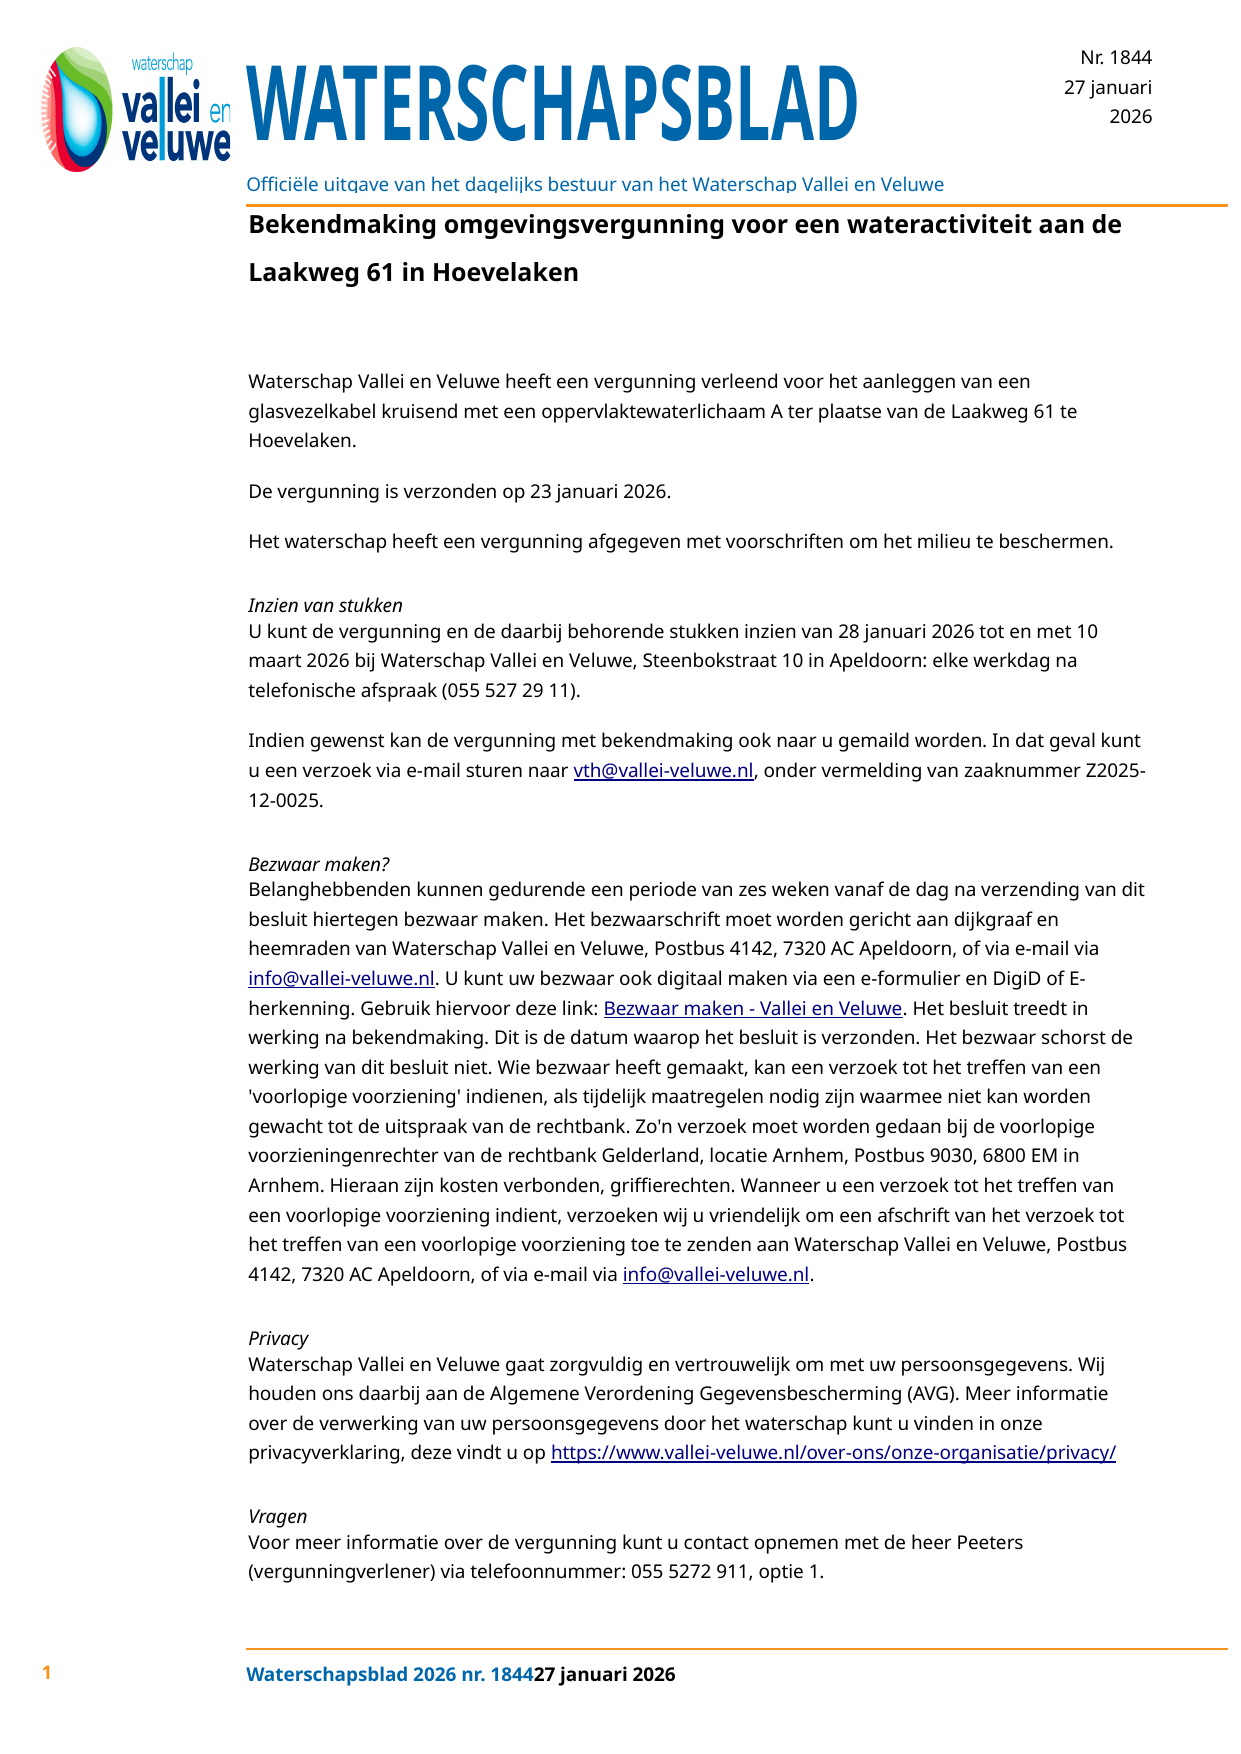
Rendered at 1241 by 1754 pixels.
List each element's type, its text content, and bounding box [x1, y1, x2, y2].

text Waterschap Vallei en Veluwe gaat zorgvuldig en vertrouwelijk om met uw persoonsgegevens. Wij houden ons daarbij aan de Algemene Verordening Gegevensbescherming (AVG). Meer informatie over de verwerking van uw persoonsgegevens door het waterschap kunt u vinden in onze privacyverklaring, deze vindt u op https://www.vallei-veluwe.nl/over-ons/onze-organisatie/privacy/ [248, 1351, 1152, 1465]
text Indien gewenst kan de vergunning met bekendmaking ook naar u gemaild worden. In dat geval kunt u een verzoek via e-mail sturen naar vth@vallei-veluwe.nl, onder vermelding van zaaknummer Z2025-12-0025. [248, 728, 1152, 812]
text Vragen [248, 1503, 1152, 1529]
text U kunt de vergunning en de daarbij behorende stukken inzien van 28 januari 2026 tot en met 10 maart 2026 bij Waterschap Vallei en Veluwe, Steenbokstraat 10 in Apeldoorn: elke werkdag na telefonische afspraak (055 527 29 11). [248, 618, 1152, 703]
text Belanghebbenden kunnen gedurende een periode van zes weken vanaf de dag na verzending van dit besluit hiertegen bezwaar maken. Het bezwaarschrift moet worden gericht aan dijkgraaf en heemraden van Waterschap Vallei en Veluwe, Postbus 4142, 7320 AC Apeldoorn, of via e-mail via info@vallei-veluwe.nl. U kunt uw bezwaar ook digitaal maken via een e-formulier en DigiD of E-herkenning. Gebruik hiervoor deze link: Bezwaar maken - Vallei en Veluwe. Het besluit treedt in werking na bekendmaking. Dit is de datum waarop het besluit is verzonden. Het bezwaar schorst de werking van dit besluit niet. Wie bezwaar heeft gemaakt, kan een verzoek tot het treffen van een 'voorlopige voorziening' indienen, als tijdelijk maatregelen nodig zijn waarmee niet kan worden gewacht tot de uitspraak van de rechtbank. Zo'n verzoek moet worden gedaan bij de voorlopige voorzieningenrechter van de rechtbank Gelderland, locatie Arnhem, Postbus 9030, 6800 EM in Arnhem. Hieraan zijn kosten verbonden, griffierechten. Wanneer u een verzoek tot het treffen van een voorlopige voorziening indient, verzoeken wij u vriendelijk om een afschrift van het verzoek tot het treffen van een voorlopige voorziening toe te zenden aan Waterschap Vallei en Veluwe, Postbus 4142, 7320 AC Apeldoorn, of via e-mail via info@vallei-veluwe.nl. [248, 876, 1152, 1287]
text Bezwaar maken? [248, 851, 1152, 876]
text Het waterschap heeft een vergunning afgegeven met voorschriften om het milieu te beschermen. [248, 528, 1152, 554]
text Inzien van stukken [248, 592, 1152, 618]
text De vergunning is verzonden op 23 januari 2026. [248, 478, 1152, 504]
picture [41, 47, 231, 172]
text Waterschap Vallei en Veluwe heeft een vergunning verleend voor het aanleggen van een glasvezelkabel kruisend met een oppervlaktewaterlichaam A ter plaatse van de Laakweg 61 te Hoevelaken. [248, 368, 1152, 453]
text Voor meer informatie over de vergunning kunt u contact opnemen met de heer Peeters (vergunningverlener) via telefoonnummer: 055 5272 911, optie 1. [248, 1529, 1152, 1584]
text Privacy [248, 1325, 1152, 1351]
text Bekendmaking omgevingsvergunning voor een wateractiviteit aan de Laakweg 61 in Hoevelaken [248, 207, 1152, 288]
